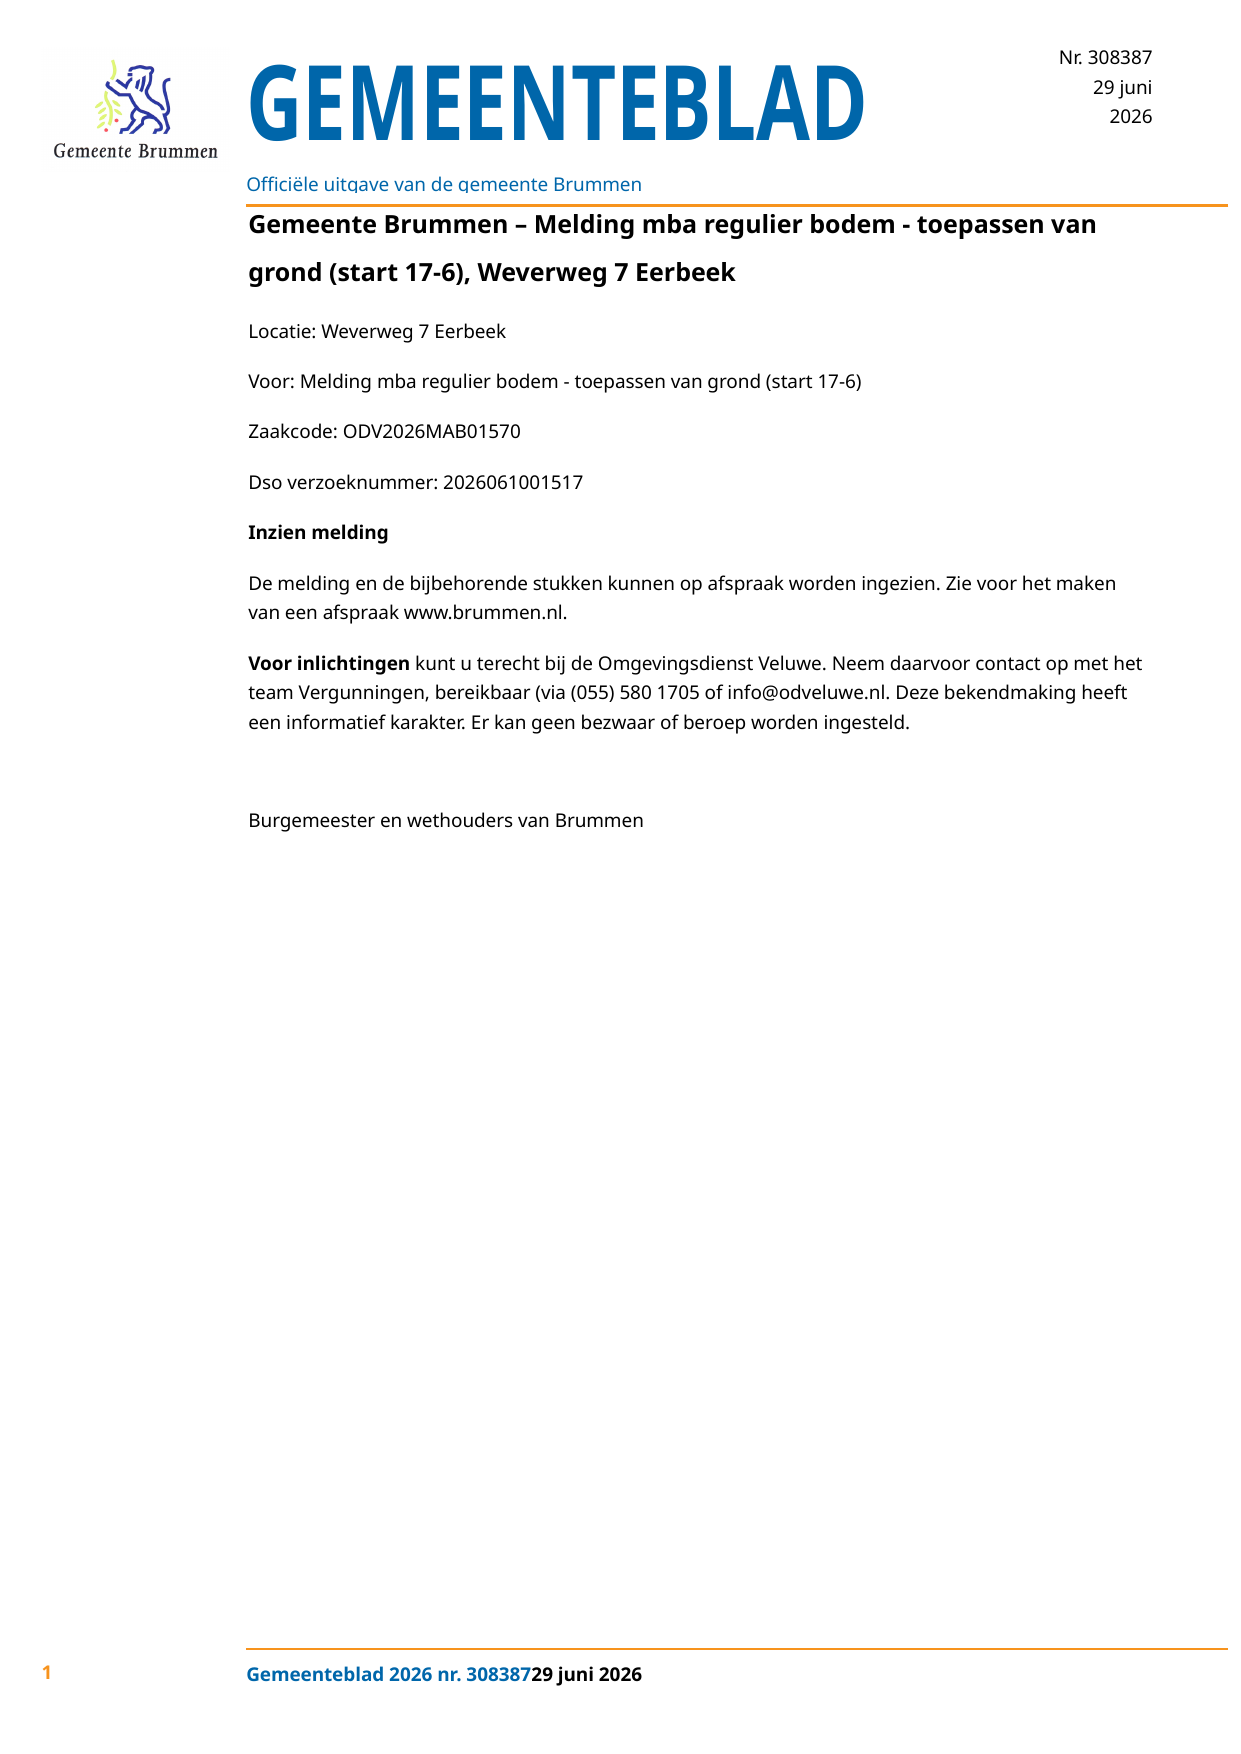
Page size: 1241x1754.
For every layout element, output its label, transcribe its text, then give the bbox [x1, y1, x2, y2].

text Gemeente Brummen – Melding mba regulier bodem - toepassen van grond (start 17-6), Weverweg 7 Eerbeek [248, 207, 1152, 288]
text Zaakcode: ODV2026MAB01570 [248, 419, 1152, 444]
text Locatie: Weverweg 7 Eerbeek [248, 318, 1152, 344]
text Dso verzoeknummer: 2026061001517 [248, 469, 1152, 495]
text Burgemeester en wethouders van Brummen [248, 807, 1152, 833]
text De melding en de bijbehorende stukken kunnen op afspraak worden ingezien. Zie voor het maken van een afspraak www.brummen.nl. [248, 570, 1152, 625]
picture [41, 47, 231, 172]
text Voor inlichtingen kunt u terecht bij de Omgevingsdienst Veluwe. Neem daarvoor contact op met het team Vergunningen, bereikbaar (via (055) 580 1705 of info@odveluwe.nl. Deze bekendmaking heeft een informatief karakter. Er kan geen bezwaar of beroep worden ingesteld. [248, 650, 1152, 735]
text Voor: Melding mba regulier bodem - toepassen van grond (start 17-6) [248, 368, 1152, 394]
text Inzien melding [248, 519, 1152, 545]
